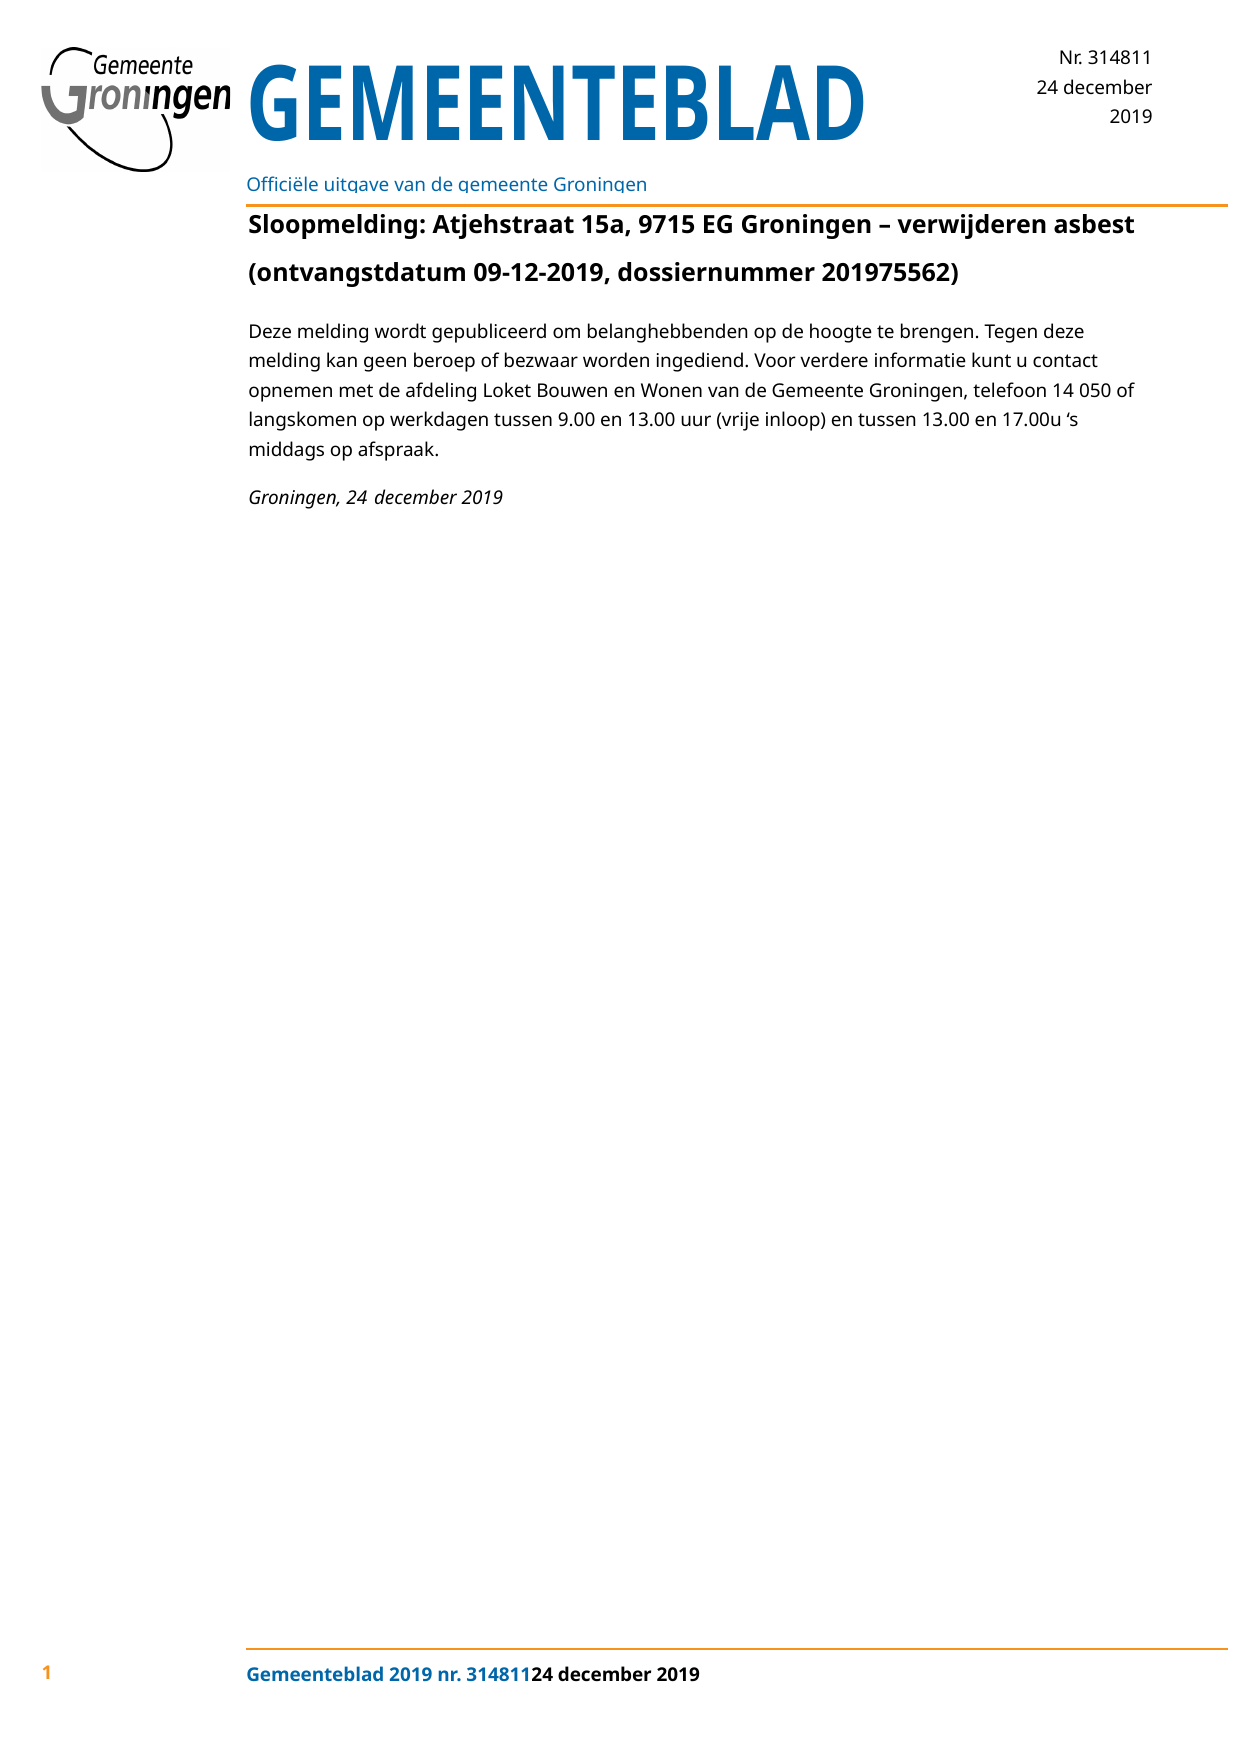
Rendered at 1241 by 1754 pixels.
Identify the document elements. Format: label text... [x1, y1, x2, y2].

text Groningen, 24 december 2019 [248, 484, 1152, 510]
text Sloopmelding: Atjehstraat 15a, 9715 EG Groningen – verwijderen asbest (ontvangstdatum 09-12-2019, dossiernummer 201975562) [248, 207, 1152, 288]
text Deze melding wordt gepubliceerd om belanghebbenden op de hoogte te brengen. Tegen deze melding kan geen beroep of bezwaar worden ingediend. Voor verdere informatie kunt u contact opnemen met de afdeling Loket Bouwen en Wonen van de Gemeente Groningen, telefoon 14 050 of langskomen op werkdagen tussen 9.00 en 13.00 uur (vrije inloop) en tussen 13.00 en 17.00u ‘s middags op afspraak. [248, 318, 1152, 462]
picture [41, 47, 231, 172]
